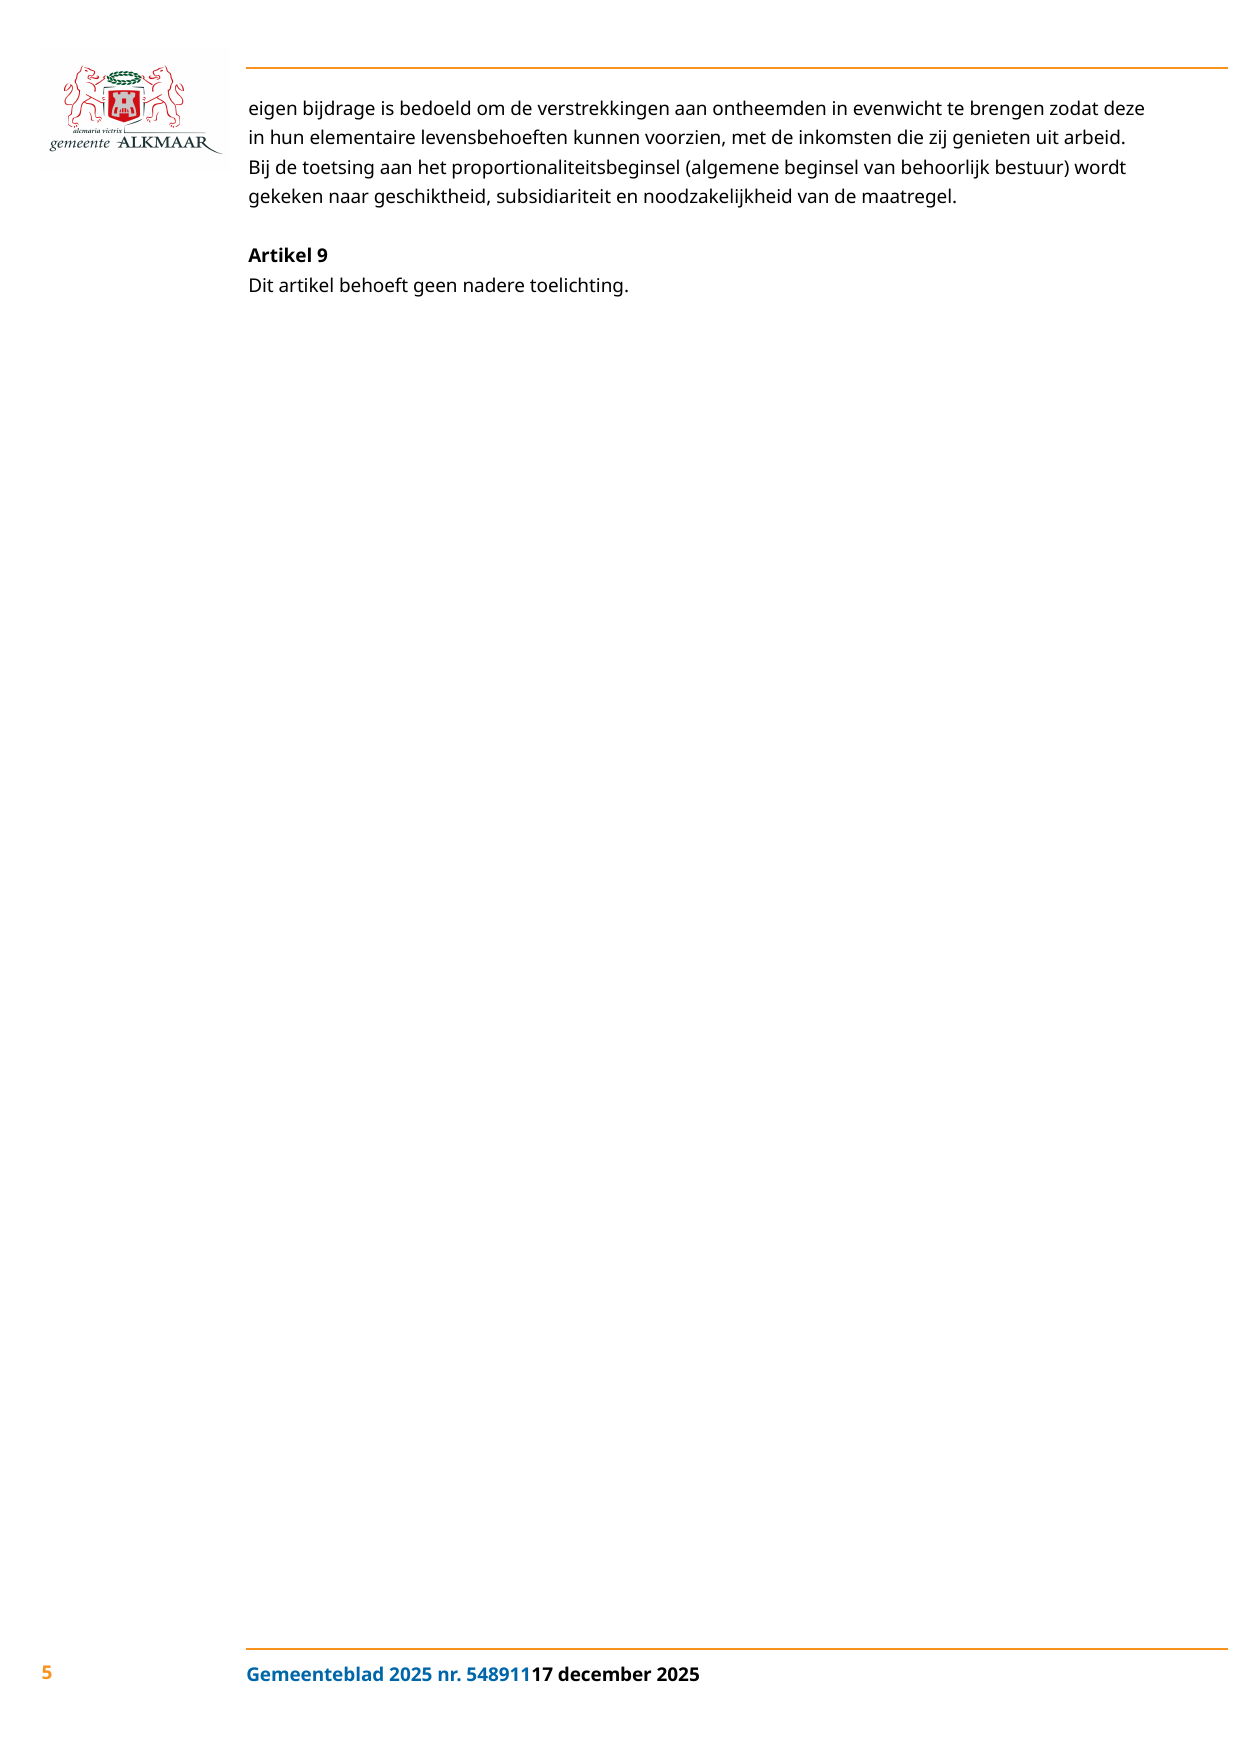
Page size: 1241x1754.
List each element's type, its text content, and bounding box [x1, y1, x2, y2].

text eigen bijdrage is bedoeld om de verstrekkingen aan ontheemden in evenwicht te brengen zodat deze in hun elementaire levensbehoeften kunnen voorzien, met de inkomsten die zij genieten uit arbeid. Bij de toetsing aan het proportionaliteitsbeginsel (algemene beginsel van behoorlijk bestuur) wordt gekeken naar geschiktheid, subsidiariteit en noodzakelijkheid van de maatregel. [248, 95, 1152, 209]
picture [41, 47, 231, 172]
text Dit artikel behoeft geen nadere toelichting. [248, 272, 1152, 298]
text Artikel 9 [248, 243, 1152, 268]
